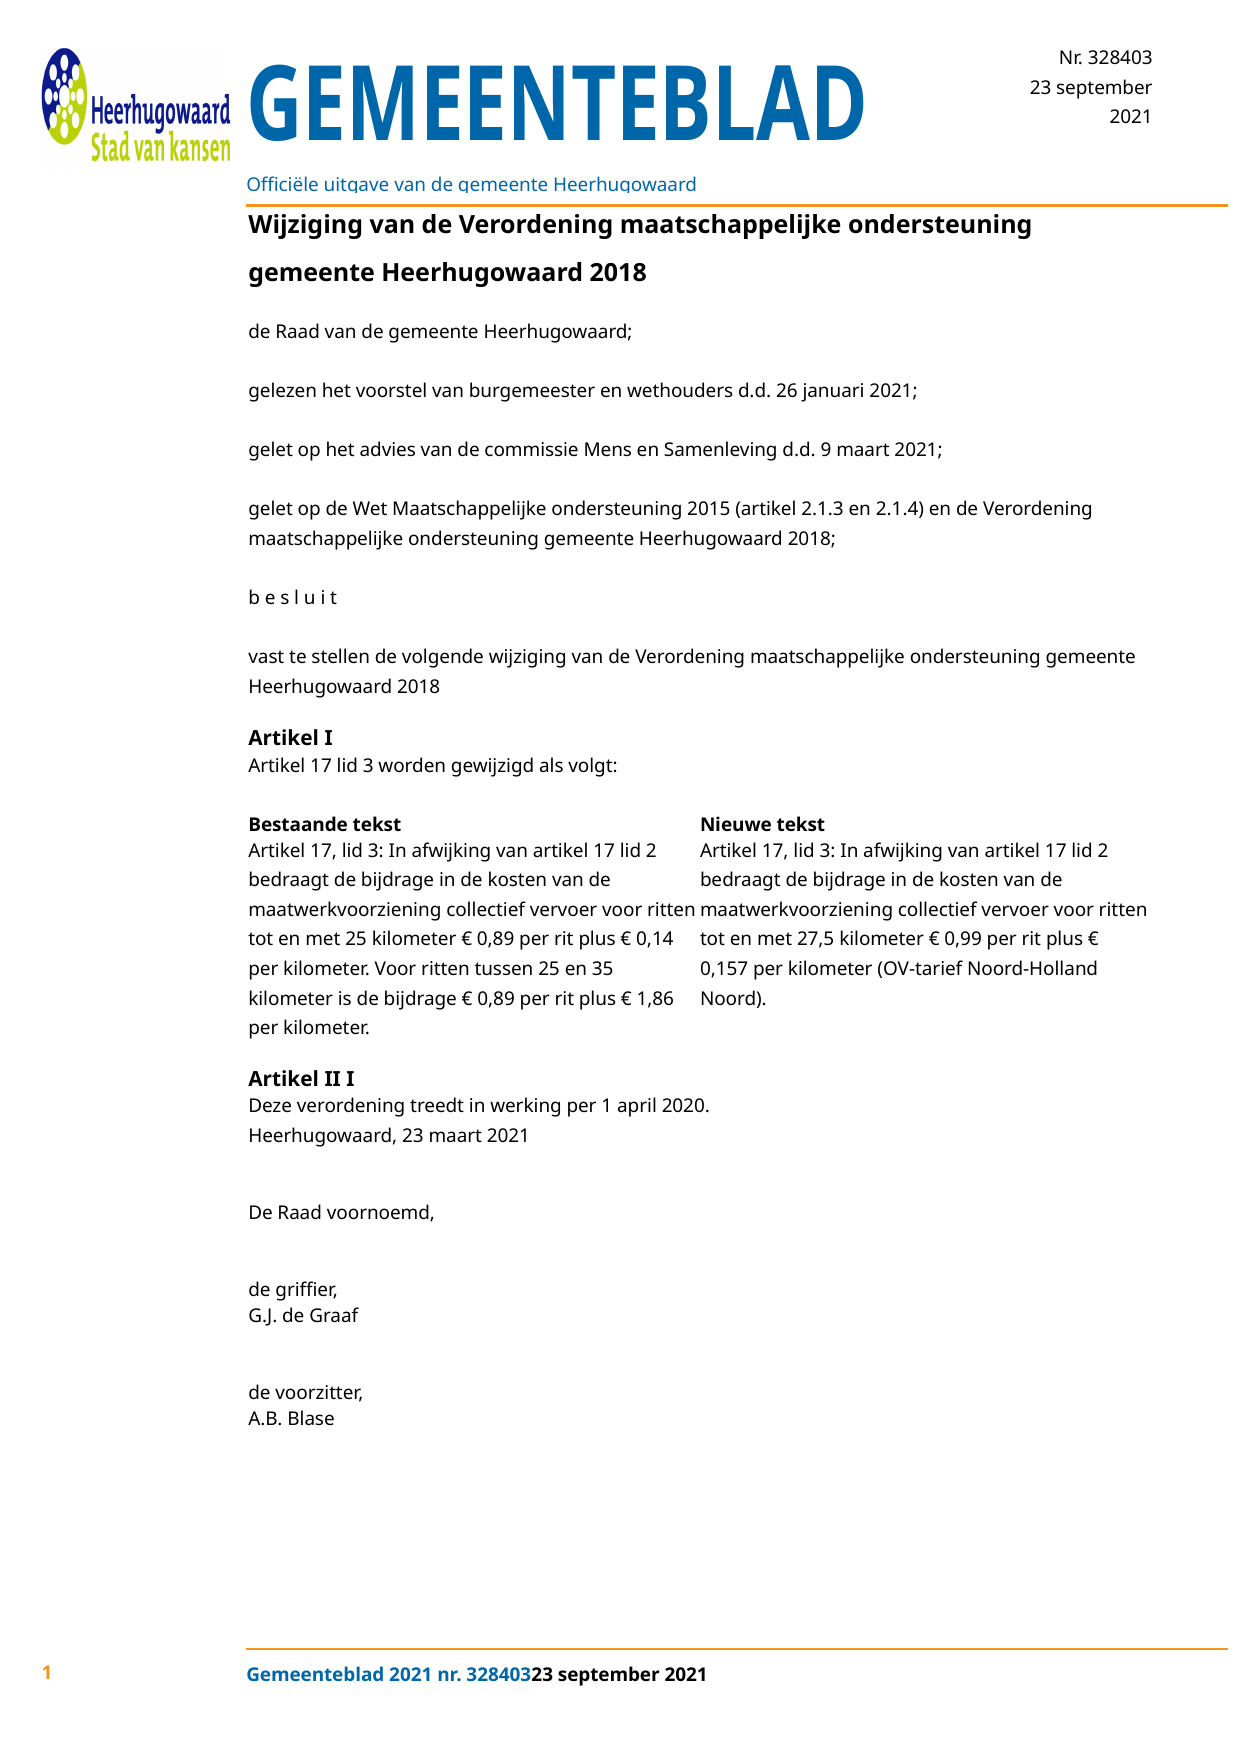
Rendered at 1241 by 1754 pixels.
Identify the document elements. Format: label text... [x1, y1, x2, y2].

text de griffier, [248, 1276, 1152, 1302]
text gelet op het advies van de commissie Mens en Samenleving d.d. 9 maart 2021; [248, 436, 1152, 462]
text Artikel 17 lid 3 worden gewijzigd als volgt: [248, 752, 1152, 777]
text Wijziging van de Verordening maatschappelijke ondersteuning gemeente Heerhugowaard 2018 [248, 207, 1152, 288]
text Artikel II I [248, 1064, 1152, 1092]
table_header Nieuwe tekst [700, 811, 1152, 837]
text A.B. Blase [248, 1405, 1152, 1431]
text Heerhugowaard, 23 maart 2021 [248, 1122, 1152, 1148]
text Artikel I [248, 723, 1152, 752]
table_cell Artikel 17, lid 3: In afwijking van artikel 17 lid 2 bedraagt de bijdrage in de kosten van de maatwerkvoorziening collectief vervoer voor ritten tot en met 27,5 kilometer € 0,99 per rit plus € 0,157 per kilometer (OV-tarief Noord-Holland Noord). [700, 837, 1152, 1040]
text vast te stellen de volgende wijziging van de Verordening maatschappelijke ondersteuning gemeente Heerhugowaard 2018 [248, 643, 1152, 699]
text De Raad voornoemd, [248, 1199, 1152, 1225]
table_header Bestaande tekst [248, 811, 700, 837]
table_cell Artikel 17, lid 3: In afwijking van artikel 17 lid 2 bedraagt de bijdrage in de kosten van de maatwerkvoorziening collectief vervoer voor ritten tot en met 25 kilometer € 0,89 per rit plus € 0,14 per kilometer. Voor ritten tussen 25 en 35 kilometer is de bijdrage € 0,89 per rit plus € 1,86 per kilometer. [248, 837, 700, 1040]
text b e s l u i t [248, 584, 1152, 610]
picture [41, 47, 231, 172]
text Deze verordening treedt in werking per 1 april 2020. [248, 1092, 1152, 1118]
text gelet op de Wet Maatschappelijke ondersteuning 2015 (artikel 2.1.3 en 2.1.4) en de Verordening maatschappelijke ondersteuning gemeente Heerhugowaard 2018; [248, 495, 1152, 551]
text gelezen het voorstel van burgemeester en wethouders d.d. 26 januari 2021; [248, 377, 1152, 403]
text de voorzitter, [248, 1379, 1152, 1405]
text de Raad van de gemeente Heerhugowaard; [248, 318, 1152, 344]
text G.J. de Graaf [248, 1302, 1152, 1328]
